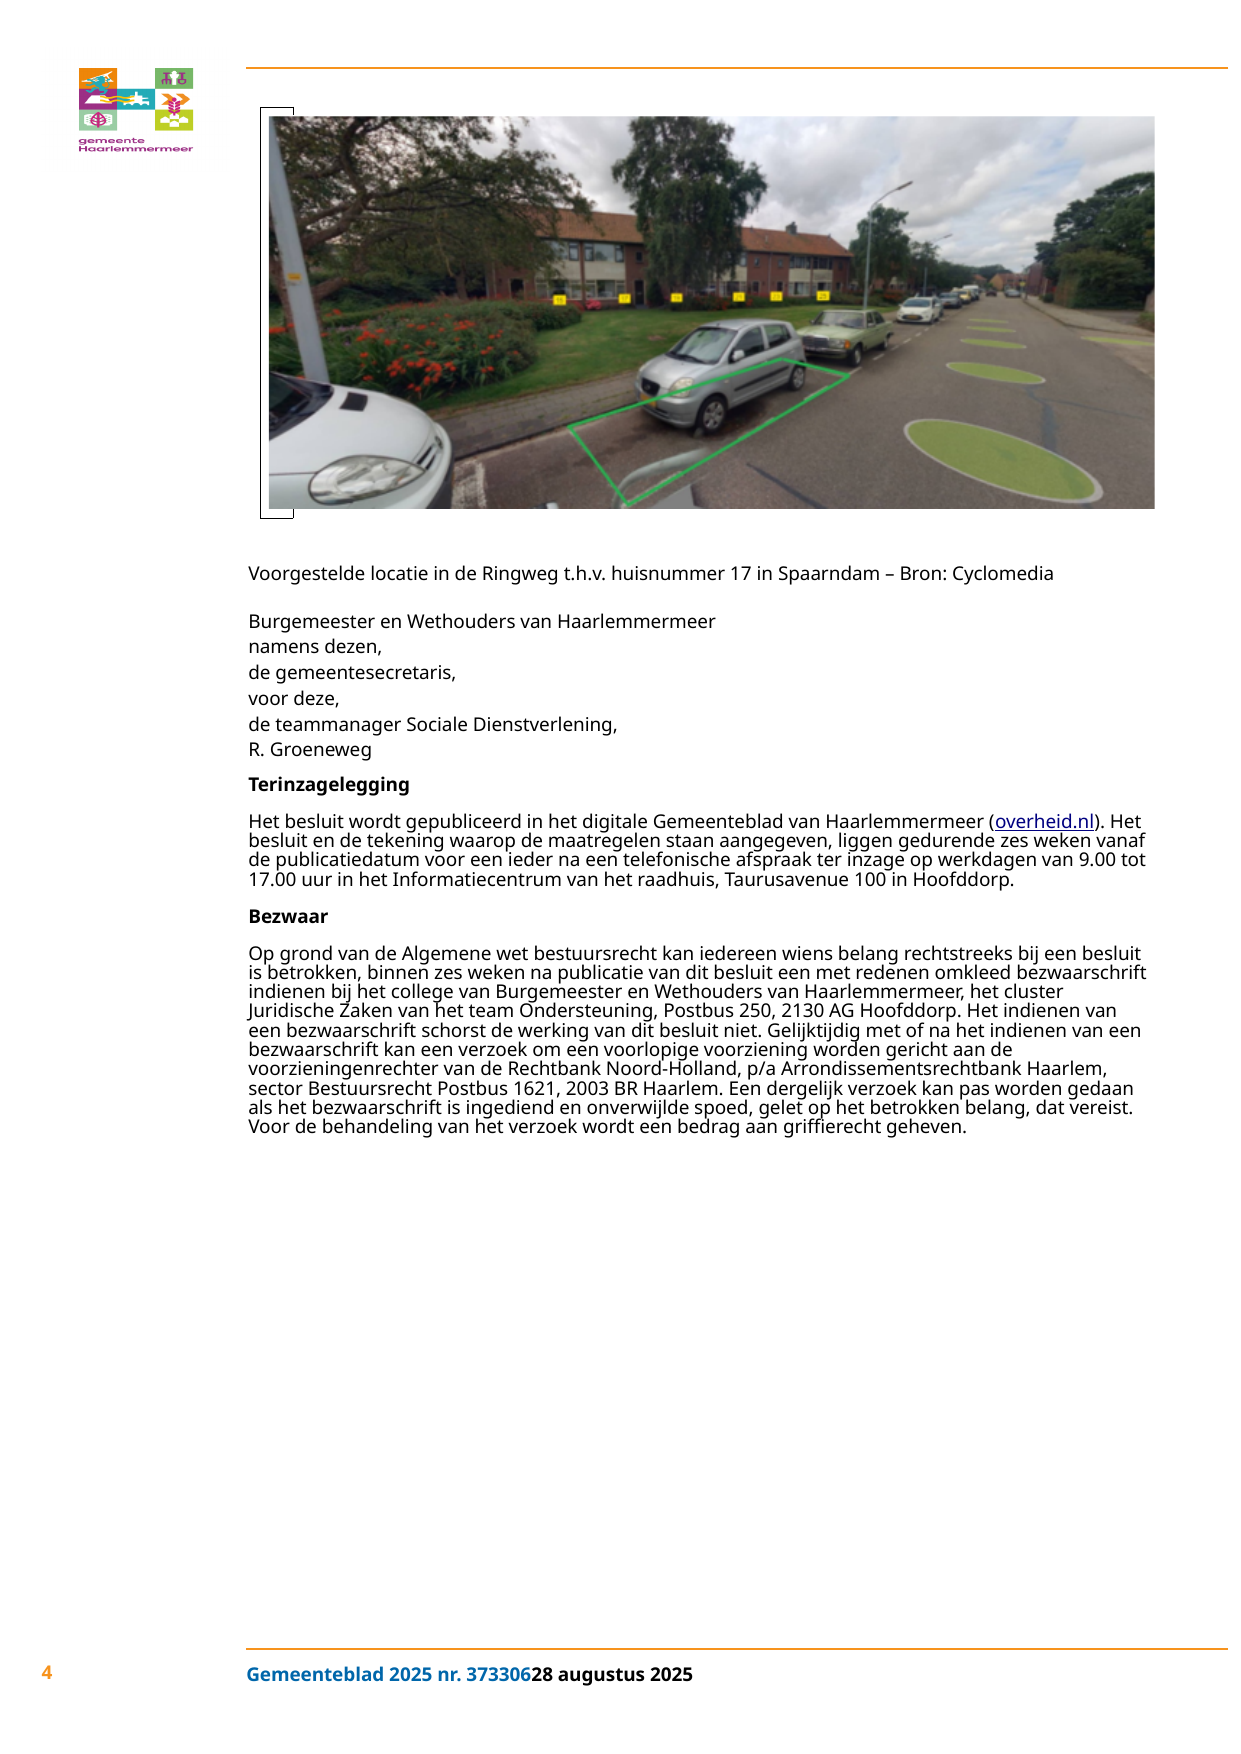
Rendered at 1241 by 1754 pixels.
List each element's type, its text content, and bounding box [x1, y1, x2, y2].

text Het besluit wordt gepubliceerd in het digitale Gemeenteblad van Haarlemmermeer (overheid.nl). Het besluit en de tekening waarop de maatregelen staan aangegeven, liggen gedurende zes weken vanaf de publicatiedatum voor een ieder na een telefonische afspraak ter inzage op werkdagen van 9.00 tot 17.00 uur in het Informatiecentrum van het raadhuis, Taurusavenue 100 in Hoofddorp. [248, 813, 1152, 890]
text R. Groeneweg [248, 737, 1152, 762]
text voor deze, [248, 685, 1152, 711]
text Bezwaar [248, 908, 1152, 927]
picture [41, 47, 231, 172]
text de teammanager Sociale Dienstverlening, [248, 711, 1152, 737]
text Voorgestelde locatie in de Ringweg t.h.v. huisnummer 17 in Spaarndam – Bron: Cyclomedia [248, 560, 1152, 586]
text namens dezen, [248, 634, 1152, 659]
text Terinzagelegging [248, 776, 1152, 795]
text Burgemeester en Wethouders van Haarlemmermeer [248, 608, 1152, 634]
picture [268, 115, 1155, 509]
text Op grond van de Algemene wet bestuursrecht kan iedereen wiens belang rechtstreeks bij een besluit is betrokken, binnen zes weken na publicatie van dit besluit een met redenen omkleed bezwaarschrift indienen bij het college van Burgemeester en Wethouders van Haarlemmermeer, het cluster Juridische Zaken van het team Ondersteuning, Postbus 250, 2130 AG Hoofddorp. Het indienen van een bezwaarschrift schorst de werking van dit besluit niet. Gelijktijdig met of na het indienen van een bezwaarschrift kan een verzoek om een voorlopige voorziening worden gericht aan de voorzieningenrechter van de Rechtbank Noord-Holland, p/a Arrondissementsrechtbank Haarlem, sector Bestuursrecht Postbus 1621, 2003 BR Haarlem. Een dergelijk verzoek kan pas worden gedaan als het bezwaarschrift is ingediend en onverwijlde spoed, gelet op het betrokken belang, dat vereist. Voor de behandeling van het verzoek wordt een bedrag aan griffierecht geheven. [248, 945, 1152, 1137]
text de gemeentesecretaris, [248, 659, 1152, 685]
